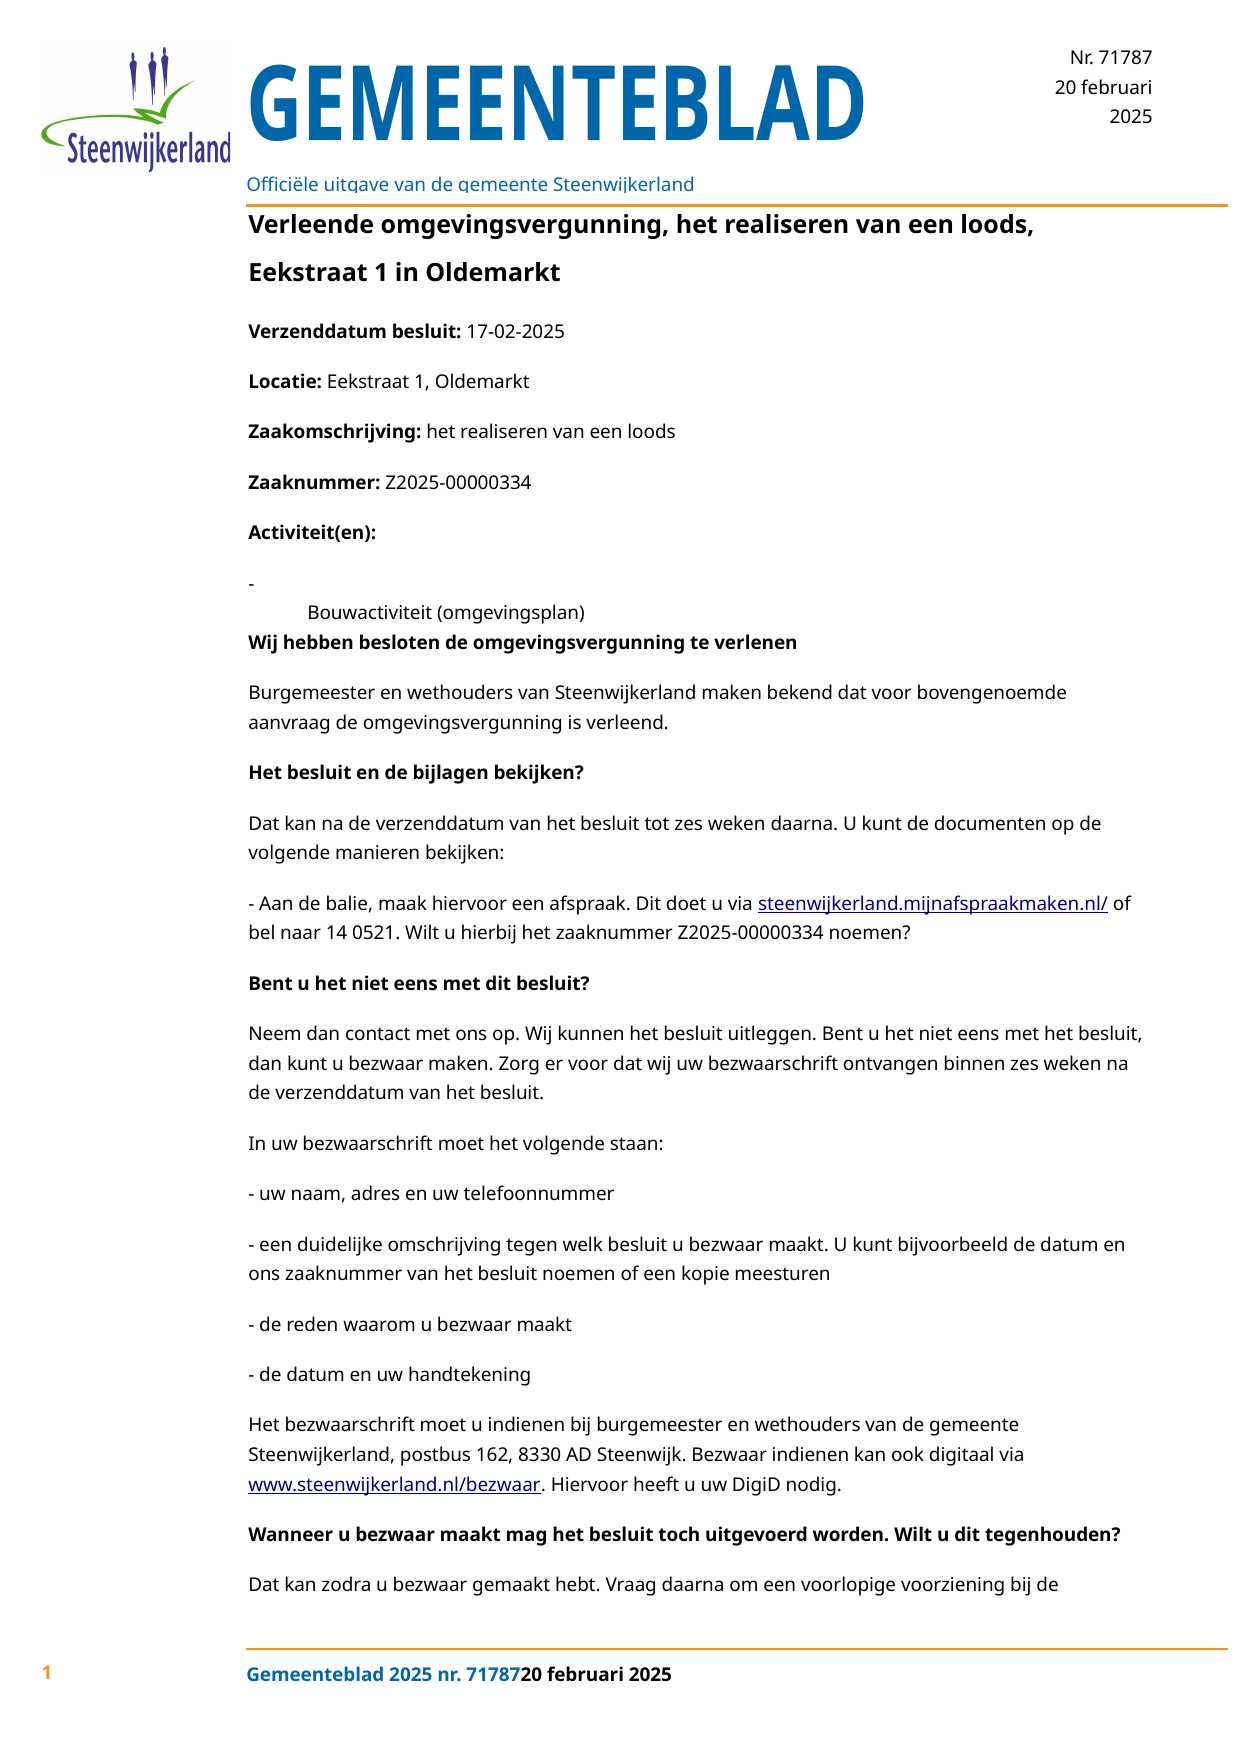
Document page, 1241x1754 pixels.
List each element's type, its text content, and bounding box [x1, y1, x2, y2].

text - een duidelijke omschrijving tegen welk besluit u bezwaar maakt. U kunt bijvoorbeeld de datum en ons zaaknummer van het besluit noemen of een kopie meesturen [248, 1231, 1152, 1286]
text - Aan de balie, maak hiervoor een afspraak. Dit doet u via steenwijkerland.mijnafspraakmaken.nl/ of bel naar 14 0521. Wilt u hierbij het zaaknummer Z2025-00000334 noemen? [248, 890, 1152, 945]
text Het besluit en de bijlagen bekijken? [248, 759, 1152, 785]
text Bent u het niet eens met dit besluit? [248, 970, 1152, 996]
text Verzenddatum besluit: 17-02-2025 [248, 318, 1152, 344]
text In uw bezwaarschrift moet het volgende staan: [248, 1130, 1152, 1156]
text Wanneer u bezwaar maakt mag het besluit toch uitgevoerd worden. Wilt u dit tegenhouden? [248, 1521, 1152, 1547]
text Neem dan contact met ons op. Wij kunnen het besluit uitleggen. Bent u het niet eens met het besluit, dan kunt u bezwaar maken. Zorg er voor dat wij uw bezwaarschrift ontvangen binnen zes weken na de verzenddatum van het besluit. [248, 1020, 1152, 1105]
text Dat kan na de verzenddatum van het besluit tot zes weken daarna. U kunt de documenten op de volgende manieren bekijken: [248, 810, 1152, 865]
text Burgemeester en wethouders van Steenwijkerland maken bekend dat voor bovengenoemde aanvraag de omgevingsvergunning is verleend. [248, 679, 1152, 735]
text - de reden waarom u bezwaar maakt [248, 1311, 1152, 1337]
text Locatie: Eekstraat 1, Oldemarkt [248, 368, 1152, 394]
text Zaaknummer: Z2025-00000334 [248, 469, 1152, 495]
picture [41, 47, 231, 172]
text Wij hebben besloten de omgevingsvergunning te verlenen [248, 629, 1152, 655]
text Activiteit(en): [248, 519, 1152, 545]
text - uw naam, adres en uw telefoonnummer [248, 1180, 1152, 1206]
text Dat kan zodra u bezwaar gemaakt hebt. Vraag daarna om een voorlopige voorziening bij de [248, 1572, 1152, 1597]
list Bouwactiviteit (omgevingsplan) [248, 599, 1152, 625]
text Zaakomschrijving: het realiseren van een loods [248, 419, 1152, 444]
text Het bezwaarschrift moet u indienen bij burgemeester en wethouders van de gemeente Steenwijkerland, postbus 162, 8330 AD Steenwijk. Bezwaar indienen kan ook digitaal via www.steenwijkerland.nl/bezwaar. Hiervoor heeft u uw DigiD nodig. [248, 1412, 1152, 1497]
text - de datum en uw handtekening [248, 1361, 1152, 1387]
text Verleende omgevingsvergunning, het realiseren van een loods, Eekstraat 1 in Oldemarkt [248, 207, 1152, 288]
